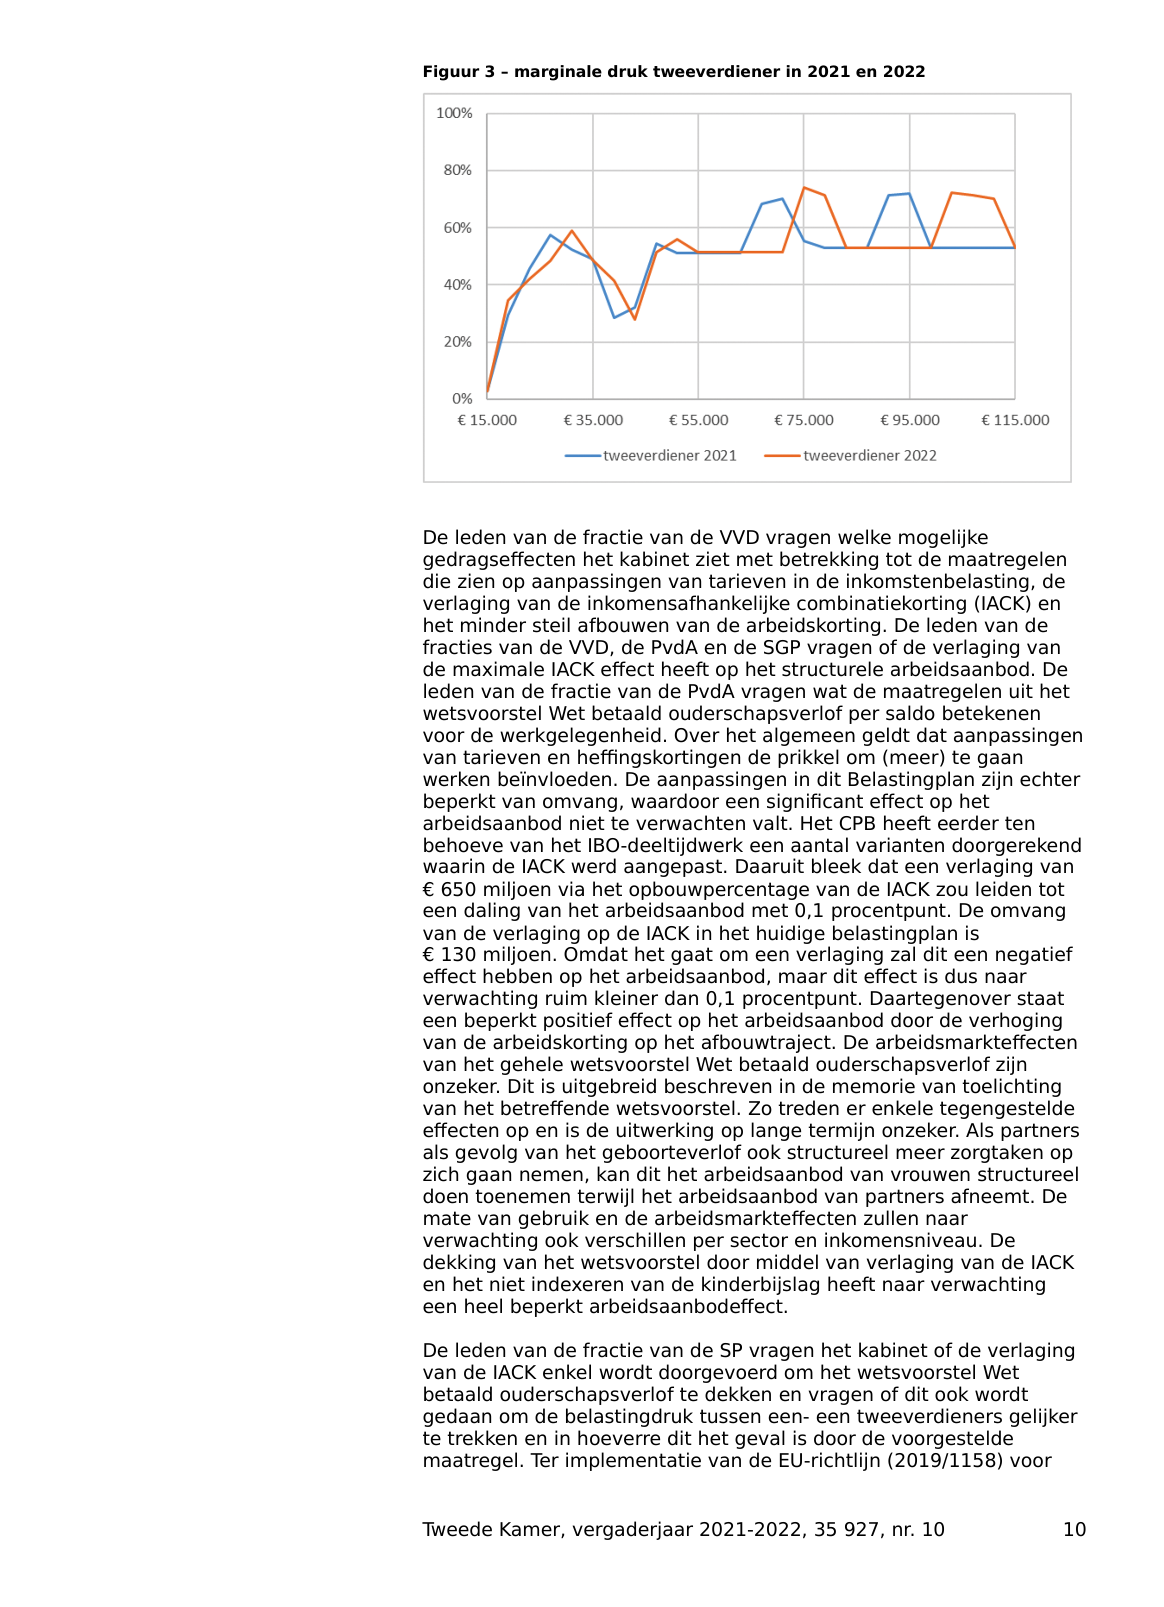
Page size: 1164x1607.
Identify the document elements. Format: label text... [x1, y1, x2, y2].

text De leden van de fractie van de VVD vragen welke mogelijke gedragseffecten het kabinet ziet met betrekking tot de maatregelen die zien op aanpassingen van tarieven in de inkomstenbelasting, de verlaging van de inkomensafhankelijke combinatiekorting (IACK) en het minder steil afbouwen van de arbeidskorting. De leden van de fracties van de VVD, de PvdA en de SGP vragen of de verlaging van de maximale IACK effect heeft op het structurele arbeidsaanbod. De leden van de fractie van de PvdA vragen wat de maatregelen uit het wetsvoorstel Wet betaald ouderschapsverlof per saldo betekenen voor de werkgelegenheid. Over het algemeen geldt dat aanpassingen van tarieven en heffingskortingen de prikkel om (meer) te gaan werken beïnvloeden. De aanpassingen in dit Belastingplan zijn echter beperkt van omvang, waardoor een significant effect op het arbeidsaanbod niet te verwachten valt. Het CPB heeft eerder ten behoeve van het IBO-deeltijdwerk een aantal varianten doorgerekend waarin de IACK werd aangepast. Daaruit bleek dat een verlaging van € 650 miljoen via het opbouwpercentage van de IACK zou leiden tot een daling van het arbeidsaanbod met 0,1 procentpunt. De omvang van de verlaging op de IACK in het huidige belastingplan is € 130 miljoen. Omdat het gaat om een verlaging zal dit een negatief effect hebben op het arbeidsaanbod, maar dit effect is dus naar verwachting ruim kleiner dan 0,1 procentpunt. Daartegenover staat een beperkt positief effect op het arbeidsaanbod door de verhoging van de arbeidskorting op het afbouwtraject. De arbeidsmarkteffecten van het gehele wetsvoorstel Wet betaald ouderschapsverlof zijn onzeker. Dit is uitgebreid beschreven in de memorie van toelichting van het betreffende wetsvoorstel. Zo treden er enkele tegengestelde effecten op en is de uitwerking op lange termijn onzeker. Als partners als gevolg van het geboorteverlof ook structureel meer zorgtaken op zich gaan nemen, kan dit het arbeidsaanbod van vrouwen structureel doen toenemen terwijl het arbeidsaanbod van partners afneemt. De mate van gebruik en de arbeidsmarkteffecten zullen naar verwachting ook verschillen per sector en inkomensniveau. De dekking van het wetsvoorstel door middel van verlaging van de IACK en het niet indexeren van de kinderbijslag heeft naar verwachting een heel beperkt arbeidsaanbodeffect. [422, 527, 1087, 1318]
text De leden van de fractie van de SP vragen het kabinet of de verlaging van de IACK enkel wordt doorgevoerd om het wetsvoorstel Wet betaald ouderschapsverlof te dekken en vragen of dit ook wordt gedaan om de belastingdruk tussen een- een tweeverdieners gelijker te trekken en in hoeverre dit het geval is door de voorgestelde maatregel. Ter implementatie van de EU-richtlijn (2019/1158) voor [422, 1340, 1087, 1472]
text Figuur 3 – marginale druk tweeverdiener in 2021 en 2022 [422, 63, 1072, 81]
picture [422, 92, 1072, 483]
